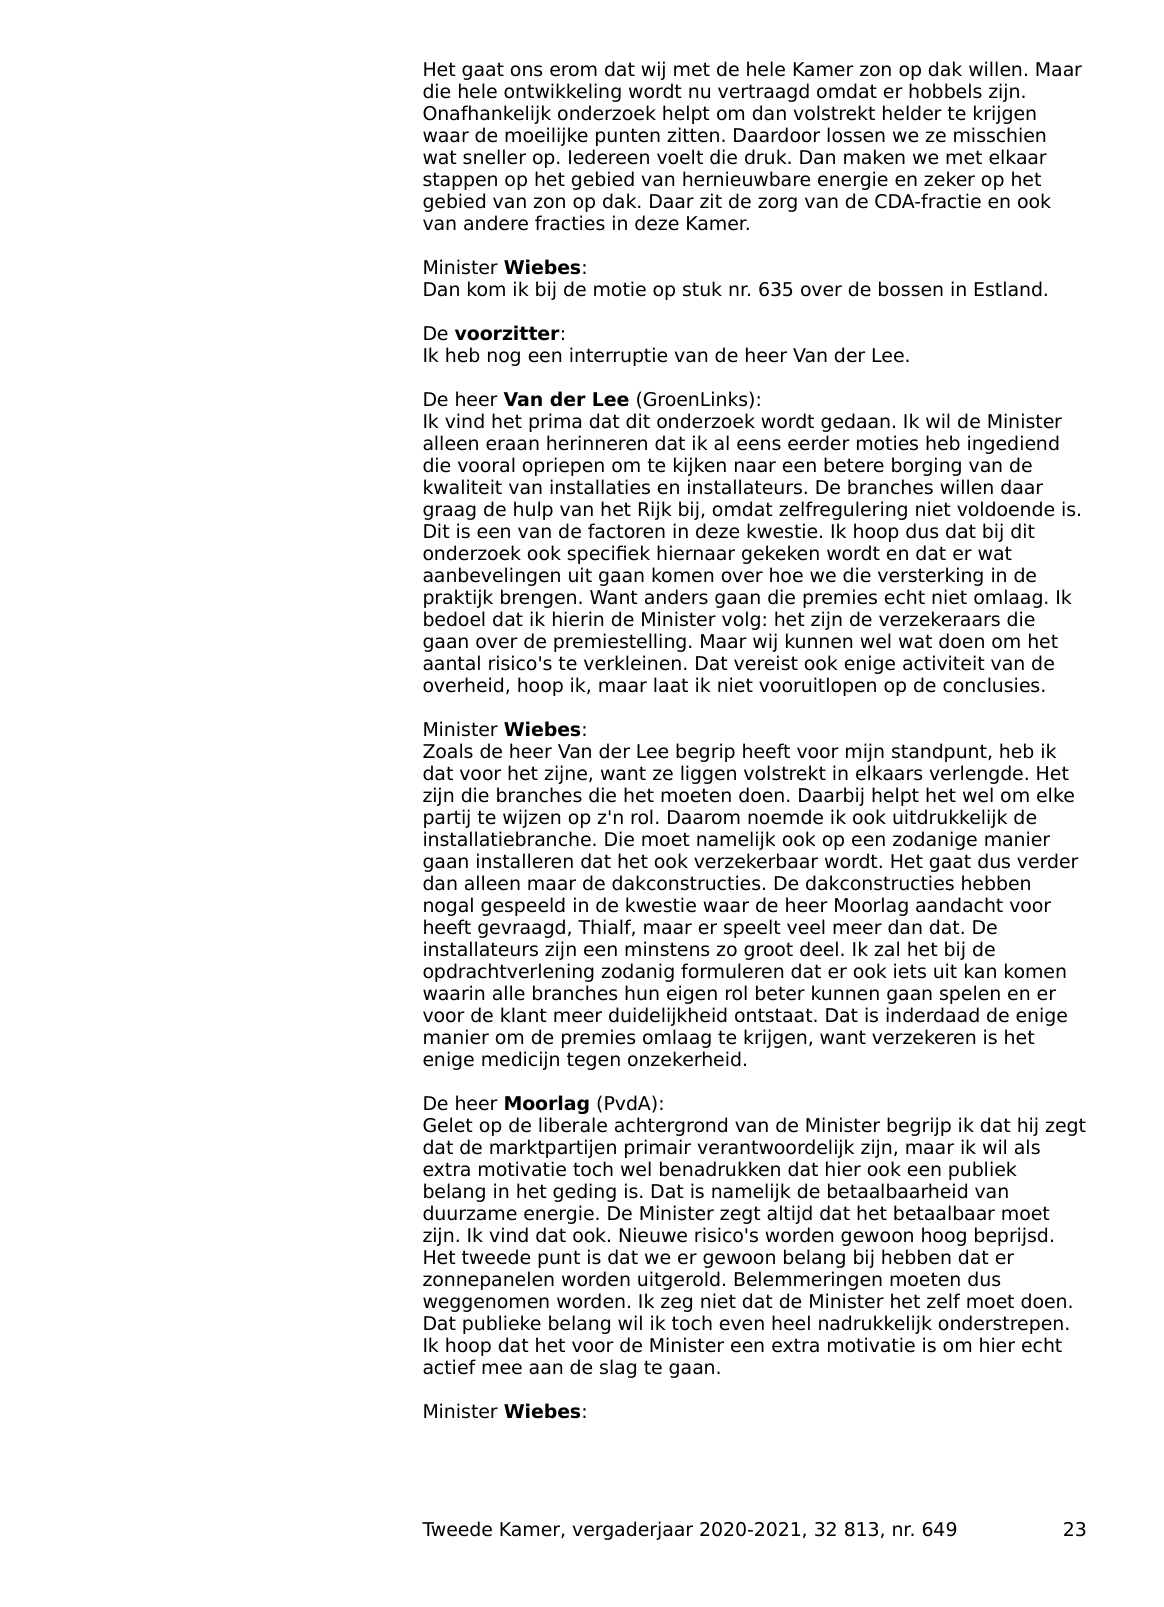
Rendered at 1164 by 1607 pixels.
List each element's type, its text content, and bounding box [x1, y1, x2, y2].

text Minister Wiebes: [422, 257, 1087, 279]
text De heer Moorlag (PvdA): [422, 1093, 1087, 1115]
text Ik vind het prima dat dit onderzoek wordt gedaan. Ik wil de Minister alleen eraan herinneren dat ik al eens eerder moties heb ingediend die vooral opriepen om te kijken naar een betere borging van de kwaliteit van installaties en installateurs. De branches willen daar graag de hulp van het Rijk bij, omdat zelfregulering niet voldoende is. Dit is een van de factoren in deze kwestie. Ik hoop dus dat bij dit onderzoek ook specifiek hiernaar gekeken wordt en dat er wat aanbevelingen uit gaan komen over hoe we die versterking in de praktijk brengen. Want anders gaan die premies echt niet omlaag. Ik bedoel dat ik hierin de Minister volg: het zijn de verzekeraars die gaan over de premiestelling. Maar wij kunnen wel wat doen om het aantal risico's te verkleinen. Dat vereist ook enige activiteit van de overheid, hoop ik, maar laat ik niet vooruitlopen op de conclusies. [422, 411, 1087, 697]
text Ik heb nog een interruptie van de heer Van der Lee. [422, 345, 1087, 367]
text Dan kom ik bij de motie op stuk nr. 635 over de bossen in Estland. [422, 279, 1087, 301]
text Zoals de heer Van der Lee begrip heeft voor mijn standpunt, heb ik dat voor het zijne, want ze liggen volstrekt in elkaars verlengde. Het zijn die branches die het moeten doen. Daarbij helpt het wel om elke partij te wijzen op z'n rol. Daarom noemde ik ook uitdrukkelijk de installatiebranche. Die moet namelijk ook op een zodanige manier gaan installeren dat het ook verzekerbaar wordt. Het gaat dus verder dan alleen maar de dakconstructies. De dakconstructies hebben nogal gespeeld in de kwestie waar de heer Moorlag aandacht voor heeft gevraagd, Thialf, maar er speelt veel meer dan dat. De installateurs zijn een minstens zo groot deel. Ik zal het bij de opdrachtverlening zodanig formuleren dat er ook iets uit kan komen waarin alle branches hun eigen rol beter kunnen gaan spelen en er voor de klant meer duidelijkheid ontstaat. Dat is inderdaad de enige manier om de premies omlaag te krijgen, want verzekeren is het enige medicijn tegen onzekerheid. [422, 741, 1087, 1071]
text Het gaat ons erom dat wij met de hele Kamer zon op dak willen. Maar die hele ontwikkeling wordt nu vertraagd omdat er hobbels zijn. Onafhankelijk onderzoek helpt om dan volstrekt helder te krijgen waar de moeilijke punten zitten. Daardoor lossen we ze misschien wat sneller op. Iedereen voelt die druk. Dan maken we met elkaar stappen op het gebied van hernieuwbare energie en zeker op het gebied van zon op dak. Daar zit de zorg van de CDA-fractie en ook van andere fracties in deze Kamer. [422, 59, 1087, 235]
text Minister Wiebes: [422, 719, 1087, 741]
text De heer Van der Lee (GroenLinks): [422, 389, 1087, 411]
text Minister Wiebes: [422, 1401, 1087, 1423]
text De voorzitter: [422, 323, 1087, 345]
text Gelet op de liberale achtergrond van de Minister begrijp ik dat hij zegt dat de marktpartijen primair verantwoordelijk zijn, maar ik wil als extra motivatie toch wel benadrukken dat hier ook een publiek belang in het geding is. Dat is namelijk de betaalbaarheid van duurzame energie. De Minister zegt altijd dat het betaalbaar moet zijn. Ik vind dat ook. Nieuwe risico's worden gewoon hoog beprijsd. Het tweede punt is dat we er gewoon belang bij hebben dat er zonnepanelen worden uitgerold. Belemmeringen moeten dus weggenomen worden. Ik zeg niet dat de Minister het zelf moet doen. Dat publieke belang wil ik toch even heel nadrukkelijk onderstrepen. Ik hoop dat het voor de Minister een extra motivatie is om hier echt actief mee aan de slag te gaan. [422, 1115, 1087, 1379]
